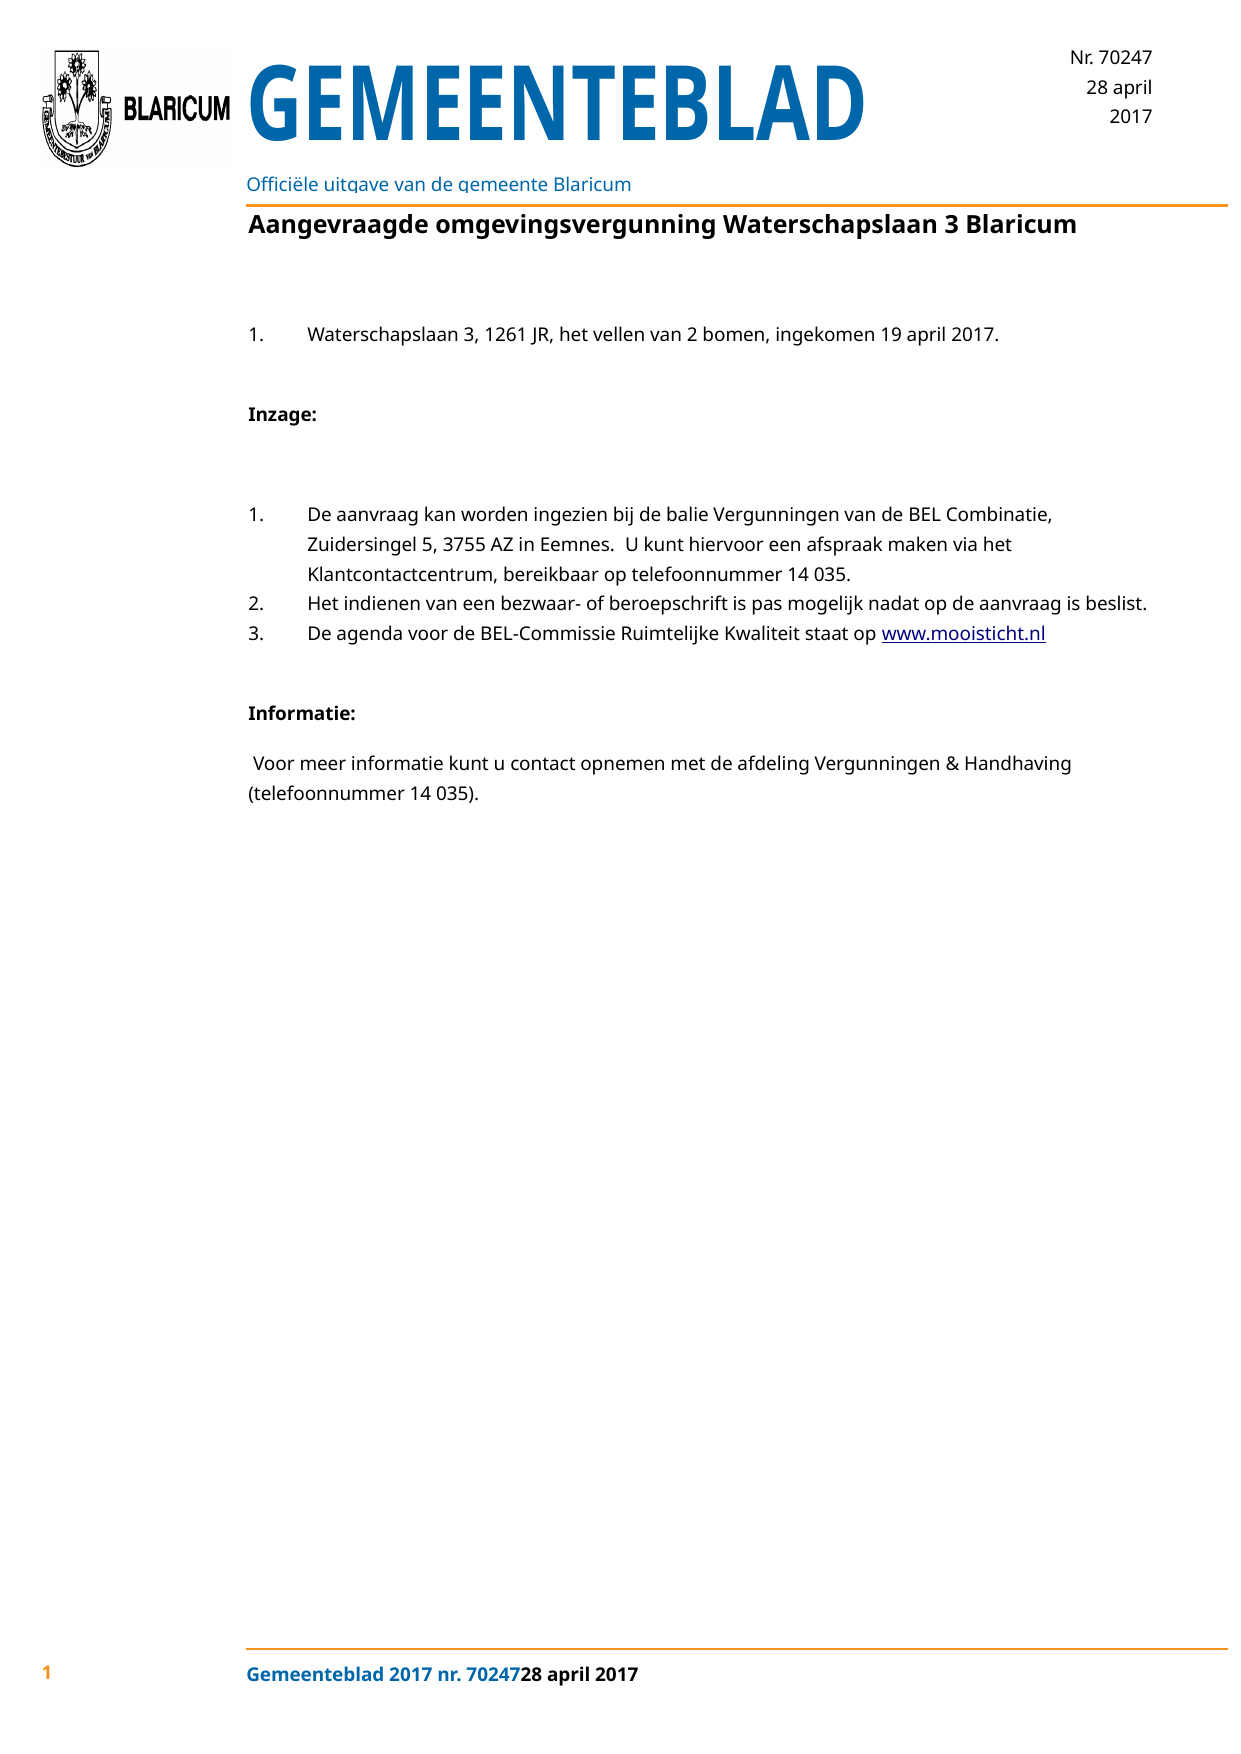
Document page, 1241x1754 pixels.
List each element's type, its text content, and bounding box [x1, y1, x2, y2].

list De agenda voor de BEL-Commissie Ruimtelijke Kwaliteit staat op www.mooisticht.nl [248, 620, 1152, 646]
text Informatie: [248, 700, 1152, 726]
text Inzage: [248, 401, 1152, 426]
text Aangevraagde omgevingsvergunning Waterschapslaan 3 Blaricum [248, 207, 1152, 241]
list Waterschapslaan 3, 1261 JR, het vellen van 2 bomen, ingekomen 19 april 2017. [248, 321, 1152, 346]
text Voor meer informatie kunt u contact opnemen met de afdeling Vergunningen & Handhaving (telefoonnummer 14 035). [248, 750, 1152, 806]
list De aanvraag kan worden ingezien bij de balie Vergunningen van de BEL Combinatie, Zuidersingel 5, 3755 AZ in Eemnes. U kunt hiervoor een afspraak maken via het Klantcontactcentrum, bereikbaar op telefoonnummer 14 035. [248, 502, 1152, 586]
list Het indienen van een bezwaar- of beroepschrift is pas mogelijk nadat op de aanvraag is beslist. [248, 590, 1152, 616]
picture [41, 47, 231, 172]
